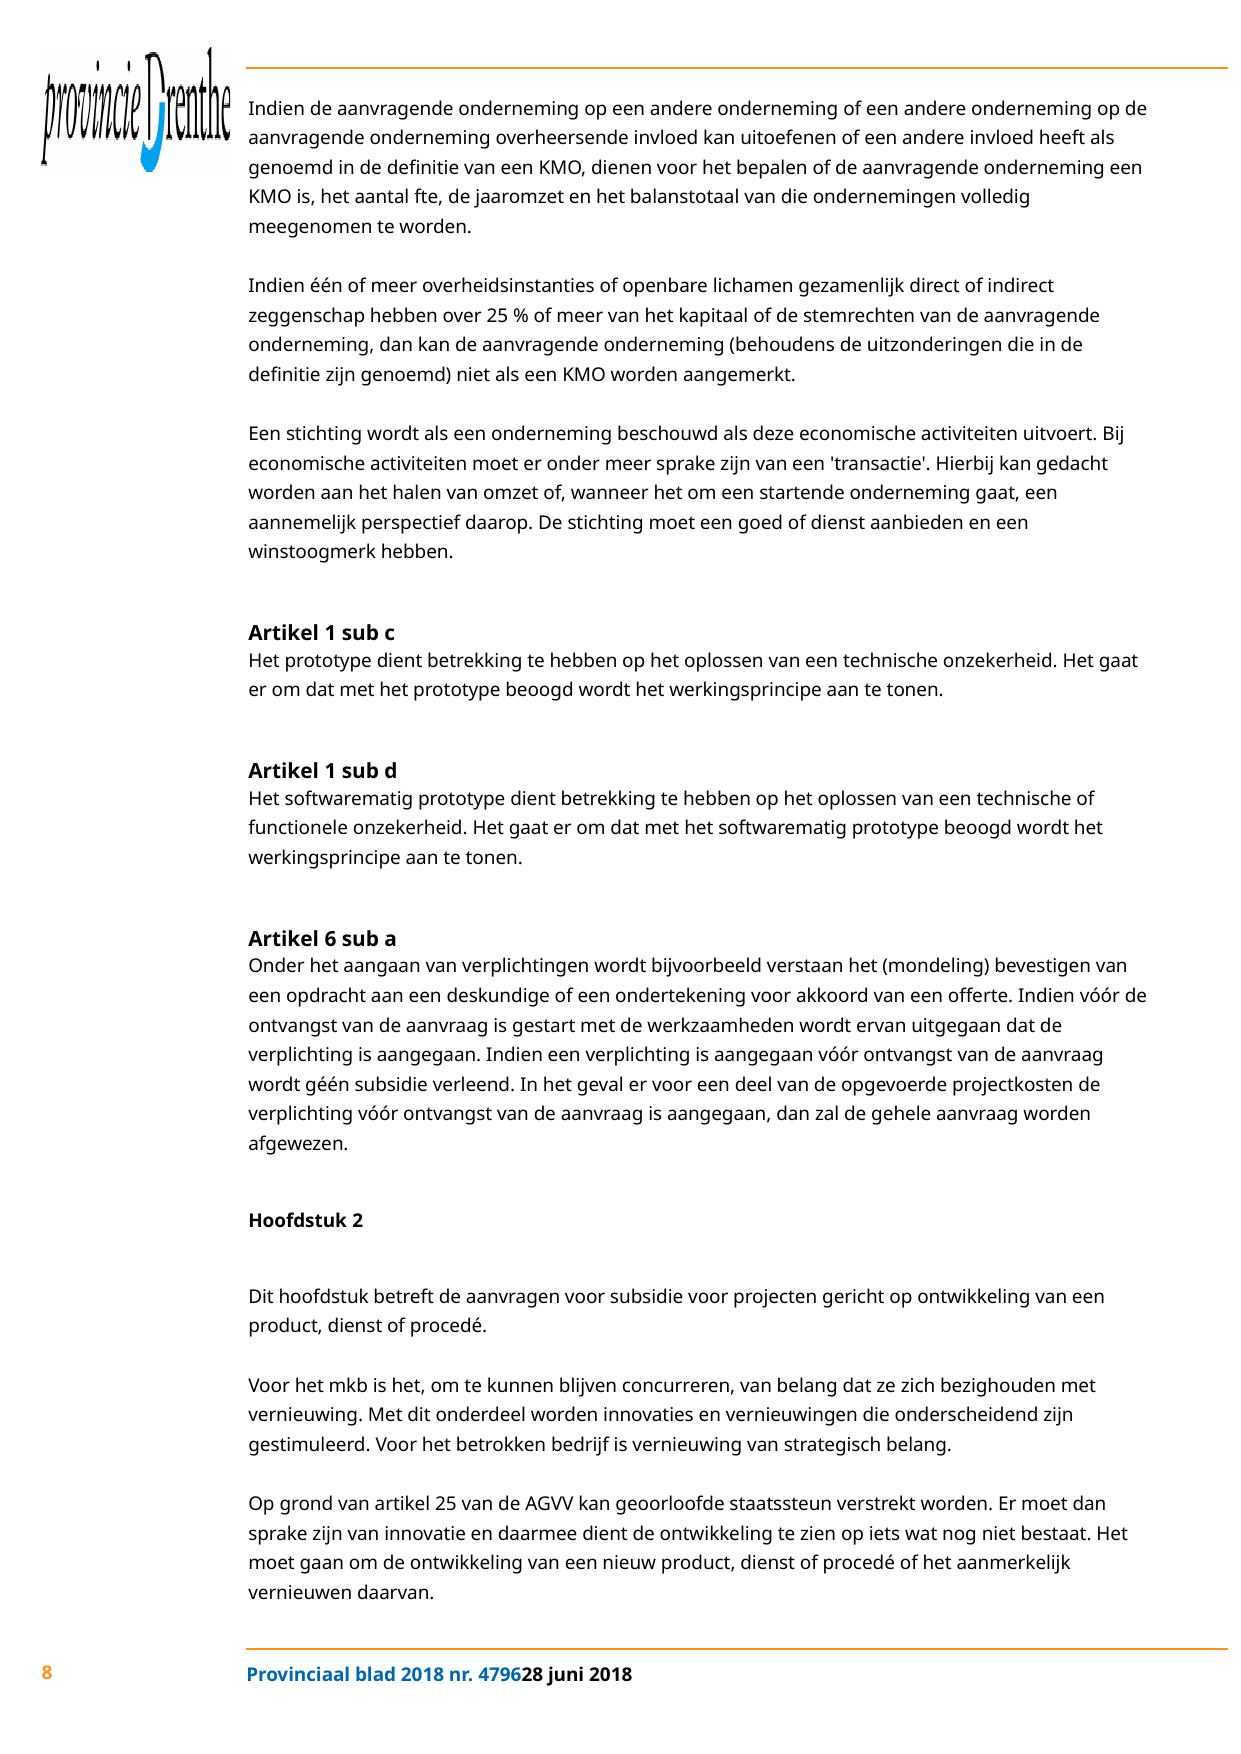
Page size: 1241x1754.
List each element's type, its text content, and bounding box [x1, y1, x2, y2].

picture [41, 47, 231, 172]
text Het softwarematig prototype dient betrekking te hebben op het oplossen van een technische of functionele onzekerheid. Het gaat er om dat met het softwarematig prototype beoogd wordt het werkingsprincipe aan te tonen. [248, 785, 1152, 870]
text Op grond van artikel 25 van de AGVV kan geoorloofde staatssteun verstrekt worden. Er moet dan sprake zijn van innovatie en daarmee dient de ontwikkeling te zien op iets wat nog niet bestaat. Het moet gaan om de ontwikkeling van een nieuw product, dienst of procedé of het aanmerkelijk vernieuwen daarvan. [248, 1490, 1152, 1604]
text Artikel 1 sub c [248, 618, 1152, 647]
text Onder het aangaan van verplichtingen wordt bijvoorbeeld verstaan het (mondeling) bevestigen van een opdracht aan een deskundige of een ondertekening voor akkoord van een offerte. Indien vóór de ontvangst van de aanvraag is gestart met de werkzaamheden wordt ervan uitgegaan dat de verplichting is aangegaan. Indien een verplichting is aangegaan vóór ontvangst van de aanvraag wordt géén subsidie verleend. In het geval er voor een deel van de opgevoerde projectkosten de verplichting vóór ontvangst van de aanvraag is aangegaan, dan zal de gehele aanvraag worden afgewezen. [248, 953, 1152, 1156]
text Een stichting wordt als een onderneming beschouwd als deze economische activiteiten uitvoert. Bij economische activiteiten moet er onder meer sprake zijn van een 'transactie'. Hierbij kan gedacht worden aan het halen van omzet of, wanneer het om een startende onderneming gaat, een aannemelijk perspectief daarop. De stichting moet een goed of dienst aanbieden en een winstoogmerk hebben. [248, 420, 1152, 564]
text Dit hoofdstuk betreft de aanvragen voor subsidie voor projecten gericht op ontwikkeling van een product, dienst of procedé. [248, 1283, 1152, 1338]
text Indien de aanvragende onderneming op een andere onderneming of een andere onderneming op de aanvragende onderneming overheersende invloed kan uitoefenen of een andere invloed heeft als genoemd in de definitie van een KMO, dienen voor het bepalen of de aanvragende onderneming een KMO is, het aantal fte, de jaaromzet en het balanstotaal van die ondernemingen volledig meegenomen te worden. [248, 95, 1152, 239]
text Hoofdstuk 2 [248, 1205, 1152, 1234]
text Indien één of meer overheidsinstanties of openbare lichamen gezamenlijk direct of indirect zeggenschap hebben over 25 % of meer van het kapitaal of de stemrechten van de aanvragende onderneming, dan kan de aanvragende onderneming (behoudens de uitzonderingen die in de definitie zijn genoemd) niet als een KMO worden aangemerkt. [248, 272, 1152, 387]
text Voor het mkb is het, om te kunnen blijven concurreren, van belang dat ze zich bezighouden met vernieuwing. Met dit onderdeel worden innovaties en vernieuwingen die onderscheidend zijn gestimuleerd. Voor het betrokken bedrijf is vernieuwing van strategisch belang. [248, 1372, 1152, 1457]
text Artikel 1 sub d [248, 757, 1152, 785]
text Het prototype dient betrekking te hebben op het oplossen van een technische onzekerheid. Het gaat er om dat met het prototype beoogd wordt het werkingsprincipe aan te tonen. [248, 647, 1152, 702]
text Artikel 6 sub a [248, 924, 1152, 953]
